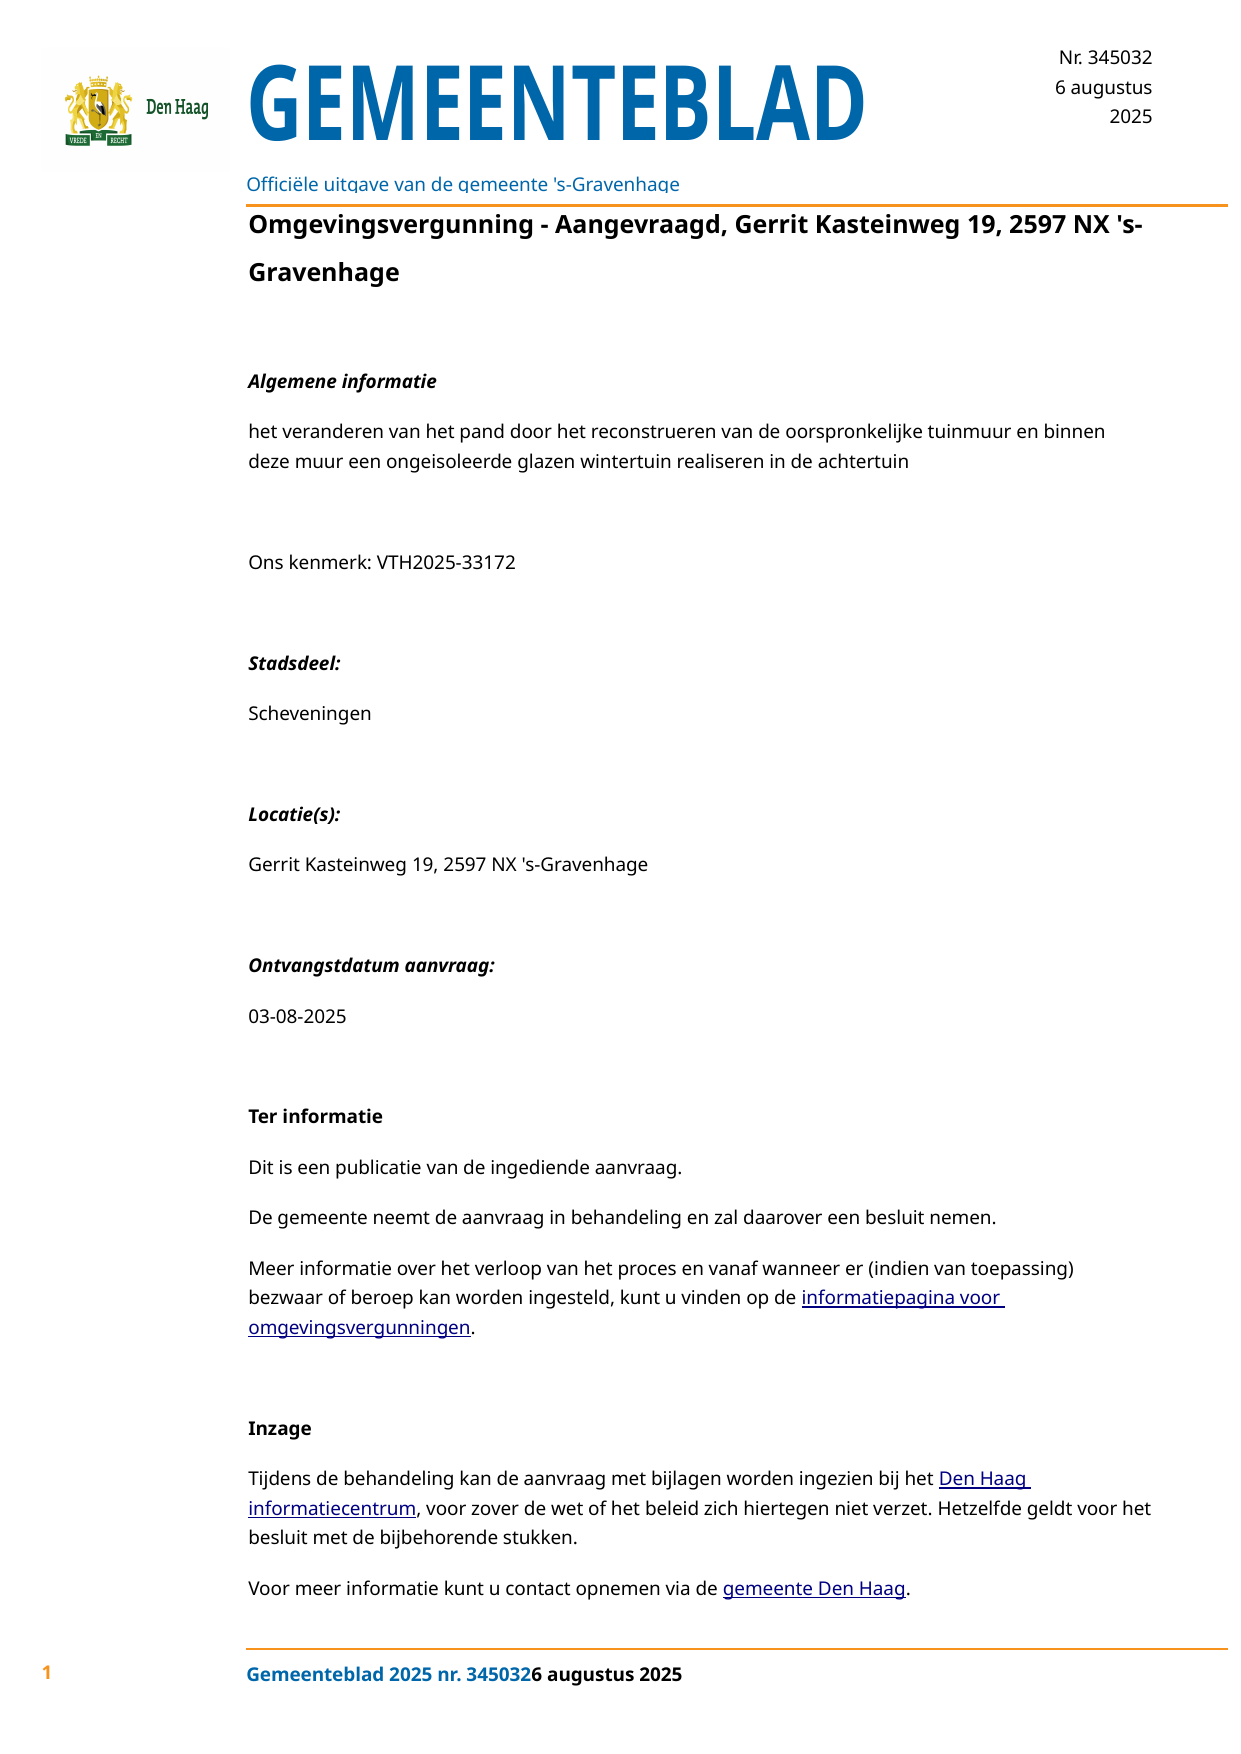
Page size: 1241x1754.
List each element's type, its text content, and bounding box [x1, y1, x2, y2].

text Gerrit Kasteinweg 19, 2597 NX 's-Gravenhage [248, 852, 1152, 877]
text Ons kenmerk: VTH2025-33172 [248, 549, 1152, 575]
text Voor meer informatie kunt u contact opnemen via de gemeente Den Haag. [248, 1575, 1152, 1601]
text Inzage [248, 1415, 1152, 1441]
text Scheveningen [248, 700, 1152, 726]
text Algemene informatie [248, 368, 1152, 394]
text Omgevingsvergunning - Aangevraagd, Gerrit Kasteinweg 19, 2597 NX 's-Gravenhage [248, 207, 1152, 288]
text Locatie(s): [248, 801, 1152, 827]
text Ontvangstdatum aanvraag: [248, 952, 1152, 978]
text Dit is een publicatie van de ingediende aanvraag. [248, 1154, 1152, 1180]
text het veranderen van het pand door het reconstrueren van de oorspronkelijke tuinmuur en binnen deze muur een ongeisoleerde glazen wintertuin realiseren in de achtertuin [248, 419, 1152, 474]
picture [41, 47, 231, 172]
text 03-08-2025 [248, 1003, 1152, 1029]
text Tijdens de behandeling kan de aanvraag met bijlagen worden ingezien bij het Den Haag informatiecentrum, voor zover de wet of het beleid zich hiertegen niet verzet. Hetzelfde geldt voor het besluit met de bijbehorende stukken. [248, 1465, 1152, 1550]
text Stadsdeel: [248, 650, 1152, 676]
text Ter informatie [248, 1104, 1152, 1129]
text De gemeente neemt de aanvraag in behandeling en zal daarover een besluit nemen. [248, 1204, 1152, 1230]
text Meer informatie over het verloop van het proces en vanaf wanneer er (indien van toepassing) bezwaar of beroep kan worden ingesteld, kunt u vinden op de informatiepagina voor omgevingsvergunningen. [248, 1255, 1152, 1340]
